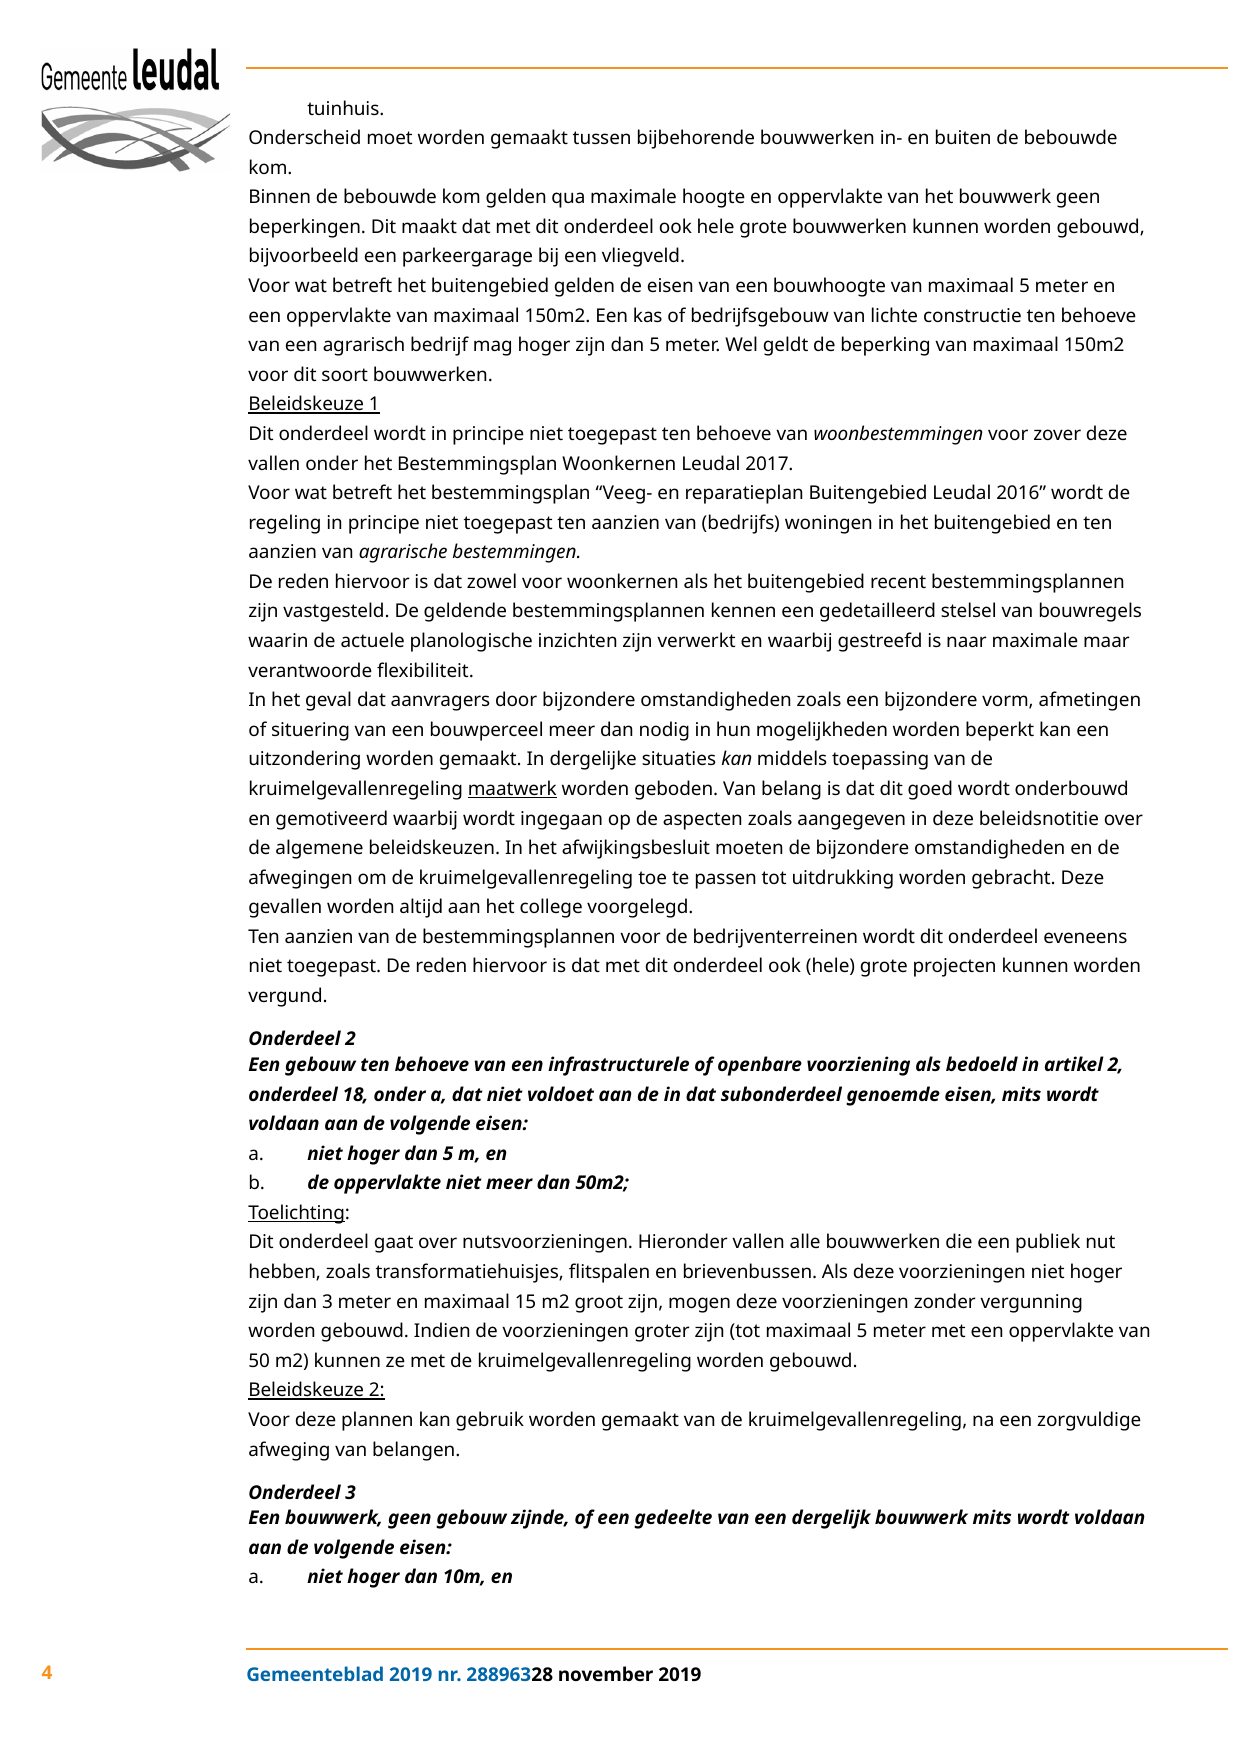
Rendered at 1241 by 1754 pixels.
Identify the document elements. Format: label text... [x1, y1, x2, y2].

text Een gebouw ten behoeve van een infrastructurele of openbare voorziening als bedoeld in artikel 2, onderdeel 18, onder a, dat niet voldoet aan de in dat subonderdeel genoemde eisen, mits wordt voldaan aan de volgende eisen: [248, 1051, 1152, 1136]
text Voor wat betreft het bestemmingsplan “Veeg- en reparatieplan Buitengebied Leudal 2016” wordt de regeling in principe niet toegepast ten aanzien van (bedrijfs) woningen in het buitengebied en ten aanzien van agrarische bestemmingen. [248, 479, 1152, 564]
text In het geval dat aanvragers door bijzondere omstandigheden zoals een bijzondere vorm, afmetingen of situering van een bouwperceel meer dan nodig in hun mogelijkheden worden beperkt kan een uitzondering worden gemaakt. In dergelijke situaties kan middels toepassing van de kruimelgevallenregeling maatwerk worden geboden. Van belang is dat dit goed wordt onderbouwd en gemotiveerd waarbij wordt ingegaan op de aspecten zoals aangegeven in deze beleidsnotitie over de algemene beleidskeuzen. In het afwijkingsbesluit moeten de bijzondere omstandigheden en de afwegingen om de kruimelgevallenregeling toe te passen tot uitdrukking worden gebracht. Deze gevallen worden altijd aan het college voorgelegd. [248, 686, 1152, 919]
text Voor wat betreft het buitengebied gelden de eisen van een bouwhoogte van maximaal 5 meter en een oppervlakte van maximaal 150m2. Een kas of bedrijfsgebouw van lichte constructie ten behoeve van een agrarisch bedrijf mag hoger zijn dan 5 meter. Wel geldt de beperking van maximaal 150m2 voor dit soort bouwwerken. [248, 272, 1152, 387]
text Beleidskeuze 1 [248, 391, 1152, 416]
text Toelichting: [248, 1199, 1152, 1225]
text Onderscheid moet worden gemaakt tussen bijbehorende bouwwerken in- en buiten de bebouwde kom. [248, 124, 1152, 180]
picture [41, 47, 231, 172]
text Dit onderdeel wordt in principe niet toegepast ten behoeve van woonbestemmingen voor zover deze vallen onder het Bestemmingsplan Woonkernen Leudal 2017. [248, 420, 1152, 476]
text Een bouwwerk, geen gebouw zijnde, of een gedeelte van een dergelijk bouwwerk mits wordt voldaan aan de volgende eisen: [248, 1504, 1152, 1560]
list niet hoger dan 5 m, en [248, 1140, 1152, 1166]
text Onderdeel 3 [248, 1479, 1152, 1504]
text Onderdeel 2 [248, 1025, 1152, 1051]
list niet hoger dan 10m, en [248, 1564, 1152, 1589]
text Binnen de bebouwde kom gelden qua maximale hoogte en oppervlakte van het bouwwerk geen beperkingen. Dit maakt dat met dit onderdeel ook hele grote bouwwerken kunnen worden gebouwd, bijvoorbeeld een parkeergarage bij een vliegveld. [248, 183, 1152, 268]
list de oppervlakte niet meer dan 50m2; [248, 1169, 1152, 1195]
text Dit onderdeel gaat over nutsvoorzieningen. Hieronder vallen alle bouwwerken die een publiek nut hebben, zoals transformatiehuisjes, flitspalen en brievenbussen. Als deze voorzieningen niet hoger zijn dan 3 meter en maximaal 15 m2 groot zijn, mogen deze voorzieningen zonder vergunning worden gebouwd. Indien de voorzieningen groter zijn (tot maximaal 5 meter met een oppervlakte van 50 m2) kunnen ze met de kruimelgevallenregeling worden gebouwd. [248, 1229, 1152, 1373]
text Beleidskeuze 2: [248, 1377, 1152, 1402]
text De reden hiervoor is dat zowel voor woonkernen als het buitengebied recent bestemmingsplannen zijn vastgesteld. De geldende bestemmingsplannen kennen een gedetailleerd stelsel van bouwregels waarin de actuele planologische inzichten zijn verwerkt en waarbij gestreefd is naar maximale maar verantwoorde flexibiliteit. [248, 568, 1152, 683]
text Ten aanzien van de bestemmingsplannen voor de bedrijventerreinen wordt dit onderdeel eveneens niet toegepast. De reden hiervoor is dat met dit onderdeel ook (hele) grote projecten kunnen worden vergund. [248, 923, 1152, 1008]
list tuinhuis. [248, 95, 1152, 121]
text Voor deze plannen kan gebruik worden gemaakt van de kruimelgevallenregeling, na een zorgvuldige afweging van belangen. [248, 1406, 1152, 1461]
